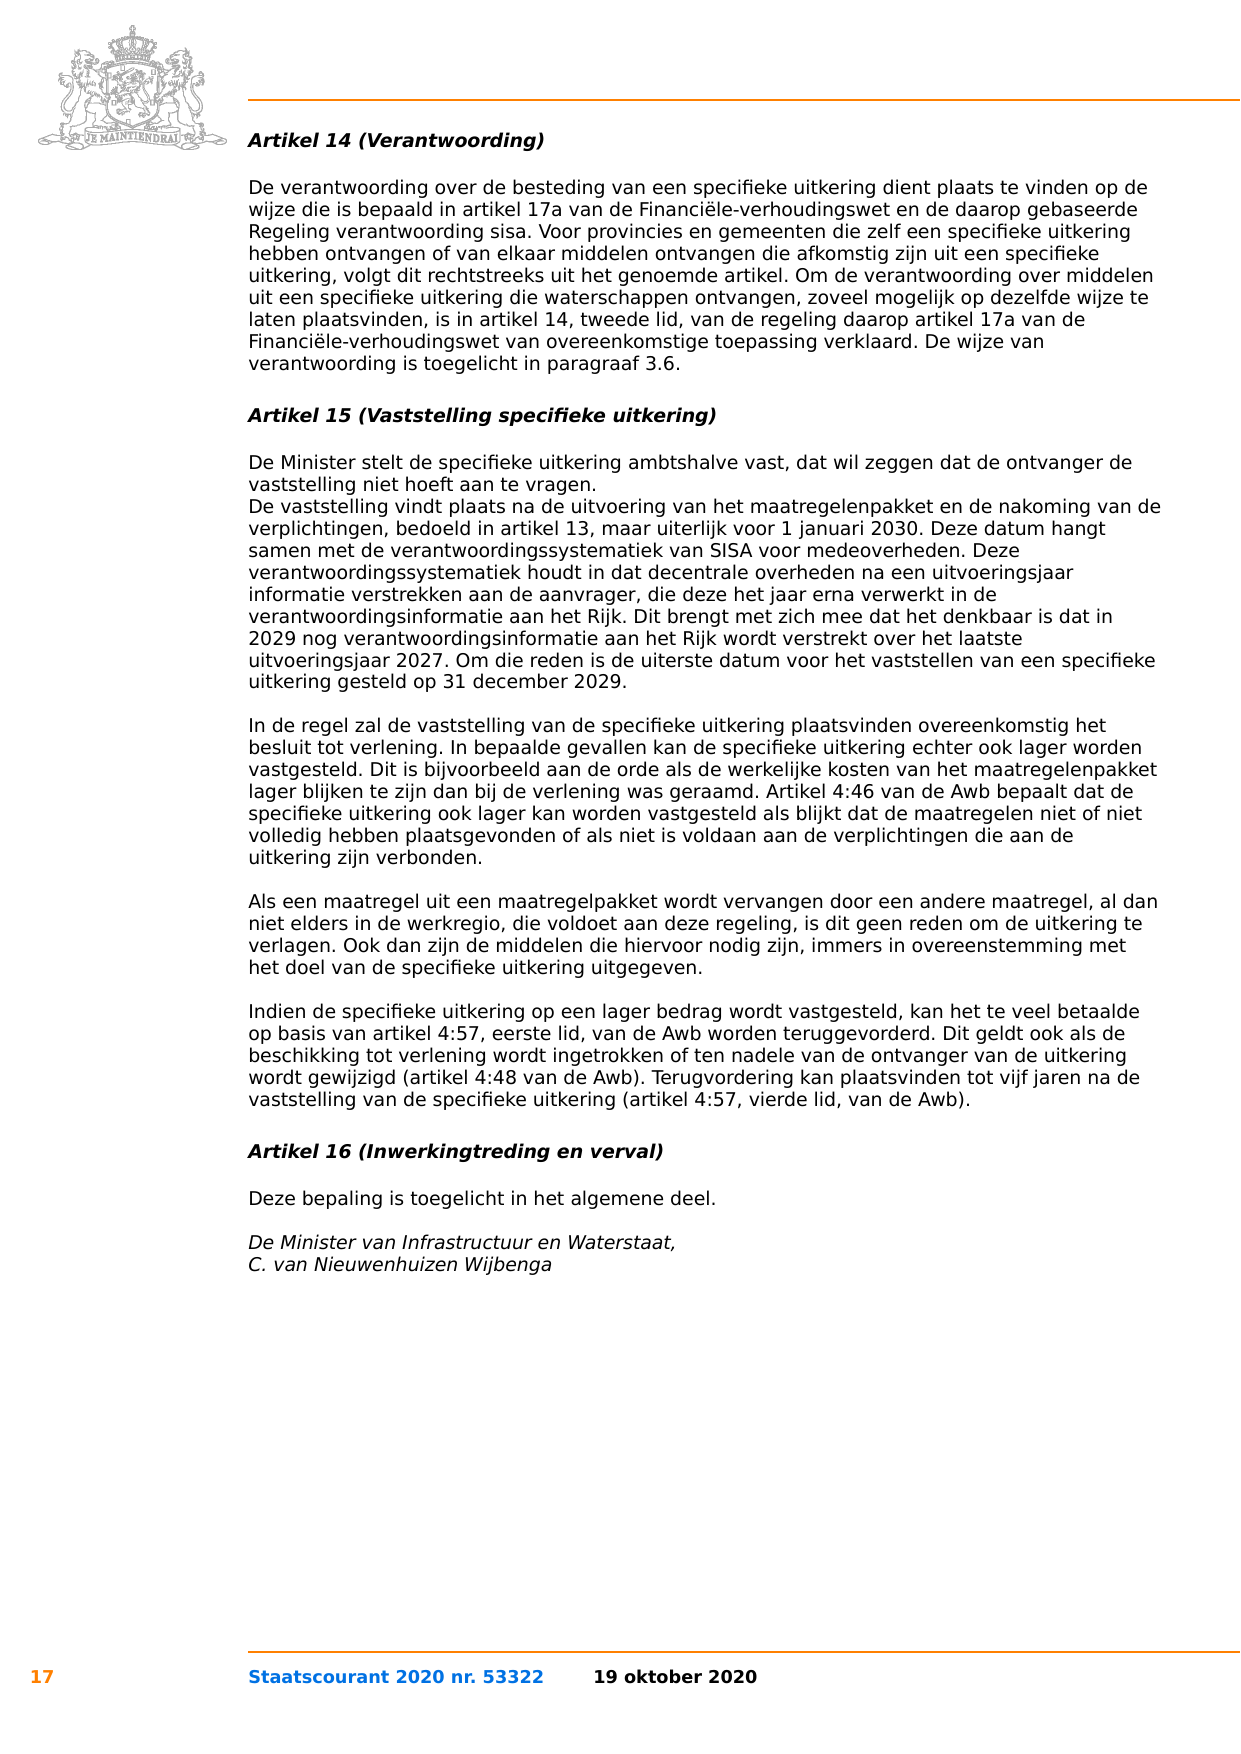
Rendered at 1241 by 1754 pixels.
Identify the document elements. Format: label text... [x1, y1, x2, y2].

text De Minister stelt de specifieke uitkering ambtshalve vast, dat wil zeggen dat de ontvanger de vaststelling niet hoeft aan te vragen. [248, 452, 1163, 496]
text In de regel zal de vaststelling van de specifieke uitkering plaatsvinden overeenkomstig het besluit tot verlening. In bepaalde gevallen kan de specifieke uitkering echter ook lager worden vastgesteld. Dit is bijvoorbeeld aan de orde als de werkelijke kosten van het maatregelenpakket lager blijken te zijn dan bij de verlening was geraamd. Artikel 4:46 van de Awb bepaalt dat de specifieke uitkering ook lager kan worden vastgesteld als blijkt dat de maatregelen niet of niet volledig hebben plaatsgevonden of als niet is voldaan aan de verplichtingen die aan de uitkering zijn verbonden. [248, 715, 1163, 869]
picture [38, 25, 227, 150]
text Deze bepaling is toegelicht in het algemene deel. [248, 1188, 1163, 1210]
text De verantwoording over de besteding van een specifieke uitkering dient plaats te vinden op de wijze die is bepaald in artikel 17a van de Financiële-verhoudingswet en de daarop gebaseerde Regeling verantwoording sisa. Voor provincies en gemeenten die zelf een specifieke uitkering hebben ontvangen of van elkaar middelen ontvangen die afkomstig zijn uit een specifieke uitkering, volgt dit rechtstreeks uit het genoemde artikel. Om de verantwoording over middelen uit een specifieke uitkering die waterschappen ontvangen, zoveel mogelijk op dezelfde wijze te laten plaatsvinden, is in artikel 14, tweede lid, van de regeling daarop artikel 17a van de Financiële-verhoudingswet van overeenkomstige toepassing verklaard. De wijze van verantwoording is toegelicht in paragraaf 3.6. [248, 177, 1163, 375]
text Als een maatregel uit een maatregelpakket wordt vervangen door een andere maatregel, al dan niet elders in de werkregio, die voldoet aan deze regeling, is dit geen reden om de uitkering te verlagen. Ook dan zijn de middelen die hiervoor nodig zijn, immers in overeenstemming met het doel van de specifieke uitkering uitgegeven. [248, 891, 1163, 979]
subtitle Artikel 16 (Inwerkingtreding en verval) [248, 1141, 1163, 1163]
subtitle Artikel 15 (Vaststelling specifieke uitkering) [248, 405, 1163, 427]
text Indien de specifieke uitkering op een lager bedrag wordt vastgesteld, kan het te veel betaalde op basis van artikel 4:57, eerste lid, van de Awb worden teruggevorderd. Dit geldt ook als de beschikking tot verlening wordt ingetrokken of ten nadele van de ontvanger van de uitkering wordt gewijzigd (artikel 4:48 van de Awb). Terugvordering kan plaatsvinden tot vijf jaren na de vaststelling van de specifieke uitkering (artikel 4:57, vierde lid, van de Awb). [248, 1001, 1163, 1111]
text De vaststelling vindt plaats na de uitvoering van het maatregelenpakket en de nakoming van de verplichtingen, bedoeld in artikel 13, maar uiterlijk voor 1 januari 2030. Deze datum hangt samen met de verantwoordingssystematiek van SISA voor medeoverheden. Deze verantwoordingssystematiek houdt in dat decentrale overheden na een uitvoeringsjaar informatie verstrekken aan de aanvrager, die deze het jaar erna verwerkt in de verantwoordingsinformatie aan het Rijk. Dit brengt met zich mee dat het denkbaar is dat in 2029 nog verantwoordingsinformatie aan het Rijk wordt verstrekt over het laatste uitvoeringsjaar 2027. Om die reden is de uiterste datum voor het vaststellen van een specifieke uitkering gesteld op 31 december 2029. [248, 496, 1163, 693]
text De Minister van Infrastructuur en Waterstaat, C. van Nieuwenhuizen Wijbenga [248, 1232, 1163, 1276]
subtitle Artikel 14 (Verantwoording) [248, 130, 1163, 152]
